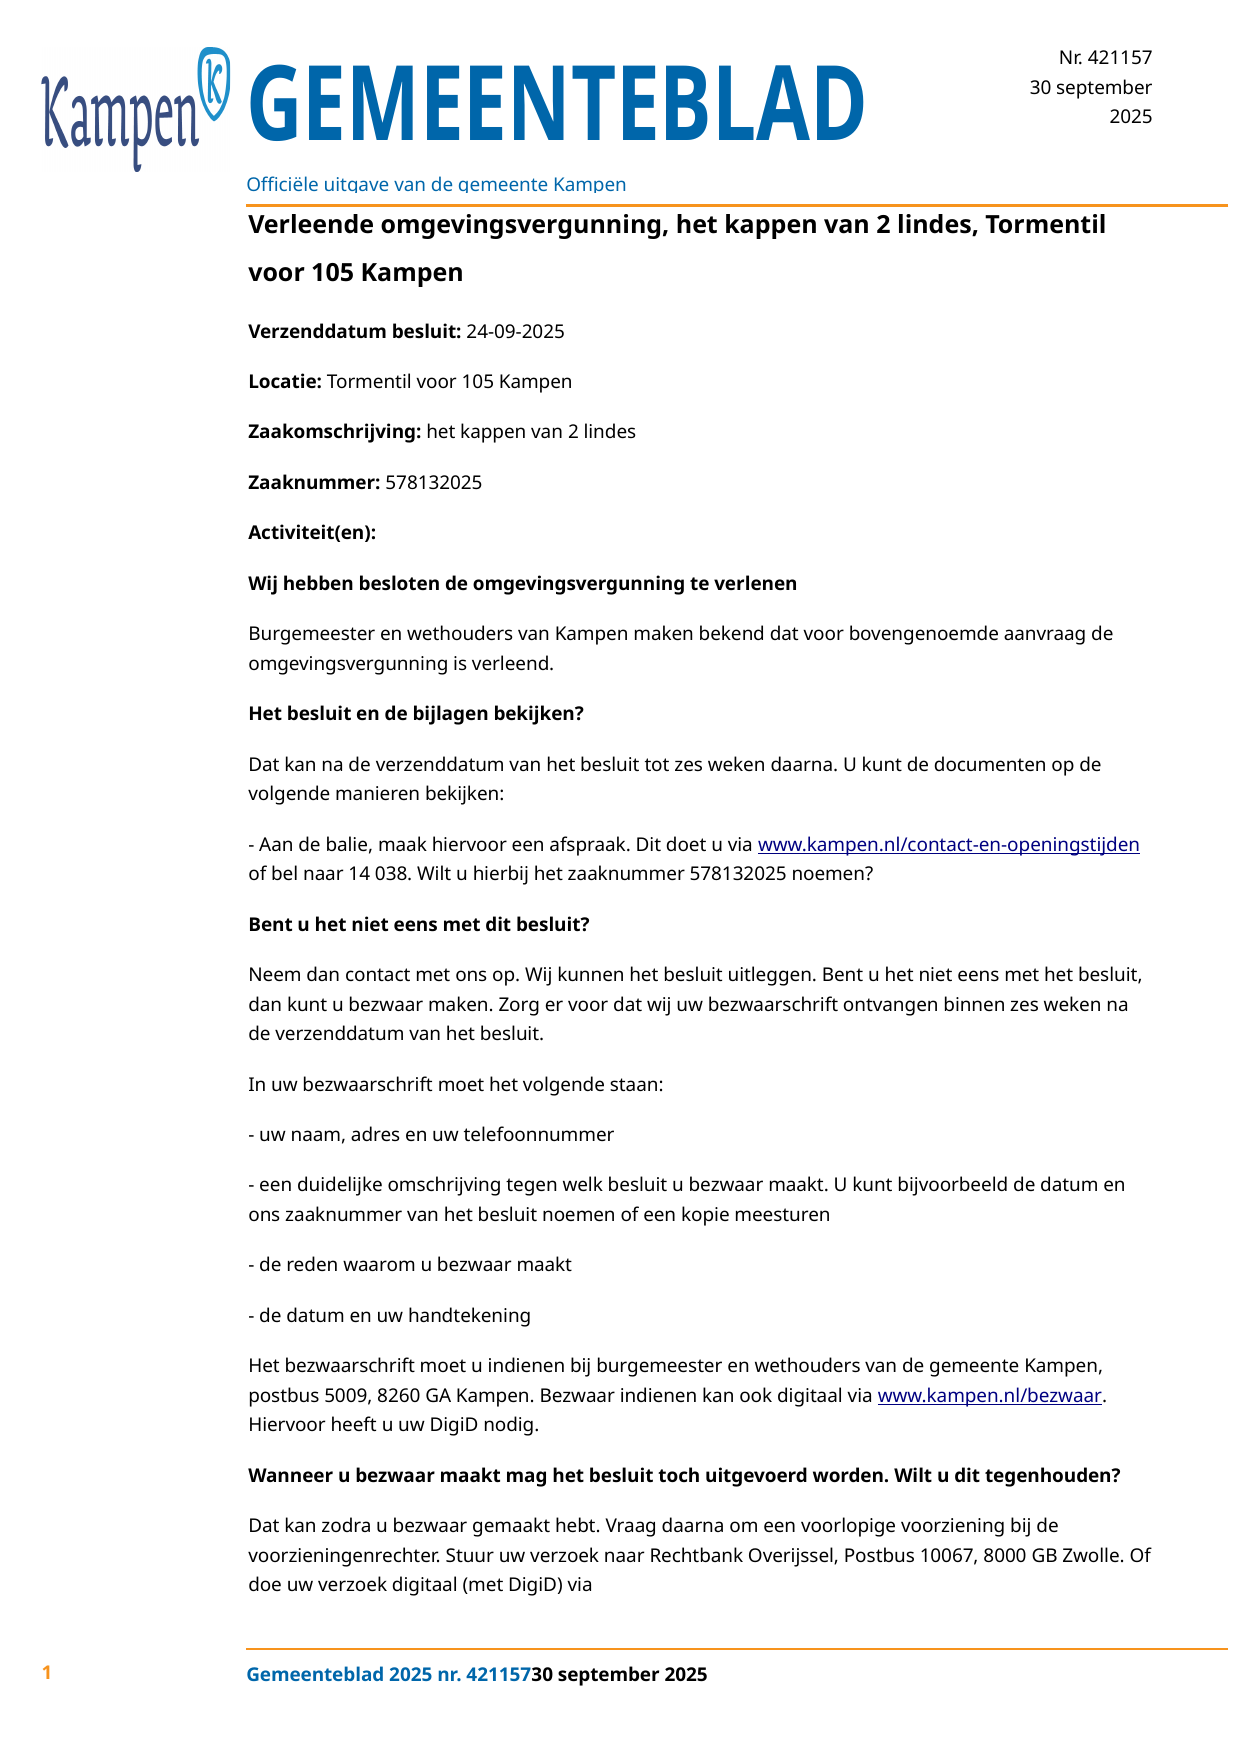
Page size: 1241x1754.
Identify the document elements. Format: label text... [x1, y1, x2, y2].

text Verleende omgevingsvergunning, het kappen van 2 lindes, Tormentil voor 105 Kampen [248, 207, 1152, 288]
text In uw bezwaarschrift moet het volgende staan: [248, 1071, 1152, 1097]
text Zaakomschrijving: het kappen van 2 lindes [248, 419, 1152, 444]
text Burgemeester en wethouders van Kampen maken bekend dat voor bovengenoemde aanvraag de omgevingsvergunning is verleend. [248, 620, 1152, 676]
text Het bezwaarschrift moet u indienen bij burgemeester en wethouders van de gemeente Kampen, postbus 5009, 8260 GA Kampen. Bezwaar indienen kan ook digitaal via www.kampen.nl/bezwaar. Hiervoor heeft u uw DigiD nodig. [248, 1352, 1152, 1437]
text Dat kan zodra u bezwaar gemaakt hebt. Vraag daarna om een voorlopige voorziening bij de voorzieningenrechter. Stuur uw verzoek naar Rechtbank Overijssel, Postbus 10067, 8000 GB Zwolle. Of doe uw verzoek digitaal (met DigiD) via [248, 1512, 1152, 1597]
text Bent u het niet eens met dit besluit? [248, 911, 1152, 937]
text Wij hebben besloten de omgevingsvergunning te verlenen [248, 570, 1152, 596]
text Verzenddatum besluit: 24-09-2025 [248, 318, 1152, 344]
text Locatie: Tormentil voor 105 Kampen [248, 368, 1152, 394]
picture [41, 47, 231, 172]
text Zaaknummer: 578132025 [248, 469, 1152, 495]
text Neem dan contact met ons op. Wij kunnen het besluit uitleggen. Bent u het niet eens met het besluit, dan kunt u bezwaar maken. Zorg er voor dat wij uw bezwaarschrift ontvangen binnen zes weken na de verzenddatum van het besluit. [248, 961, 1152, 1046]
text Wanneer u bezwaar maakt mag het besluit toch uitgevoerd worden. Wilt u dit tegenhouden? [248, 1462, 1152, 1488]
text - de datum en uw handtekening [248, 1302, 1152, 1328]
text Het besluit en de bijlagen bekijken? [248, 700, 1152, 726]
text Activiteit(en): [248, 519, 1152, 545]
text - de reden waarom u bezwaar maakt [248, 1252, 1152, 1277]
text - een duidelijke omschrijving tegen welk besluit u bezwaar maakt. U kunt bijvoorbeeld de datum en ons zaaknummer van het besluit noemen of een kopie meesturen [248, 1172, 1152, 1227]
text - uw naam, adres en uw telefoonnummer [248, 1121, 1152, 1147]
text Dat kan na de verzenddatum van het besluit tot zes weken daarna. U kunt de documenten op de volgende manieren bekijken: [248, 751, 1152, 806]
text - Aan de balie, maak hiervoor een afspraak. Dit doet u via www.kampen.nl/contact-en-openingstijden of bel naar 14 038. Wilt u hierbij het zaaknummer 578132025 noemen? [248, 831, 1152, 886]
